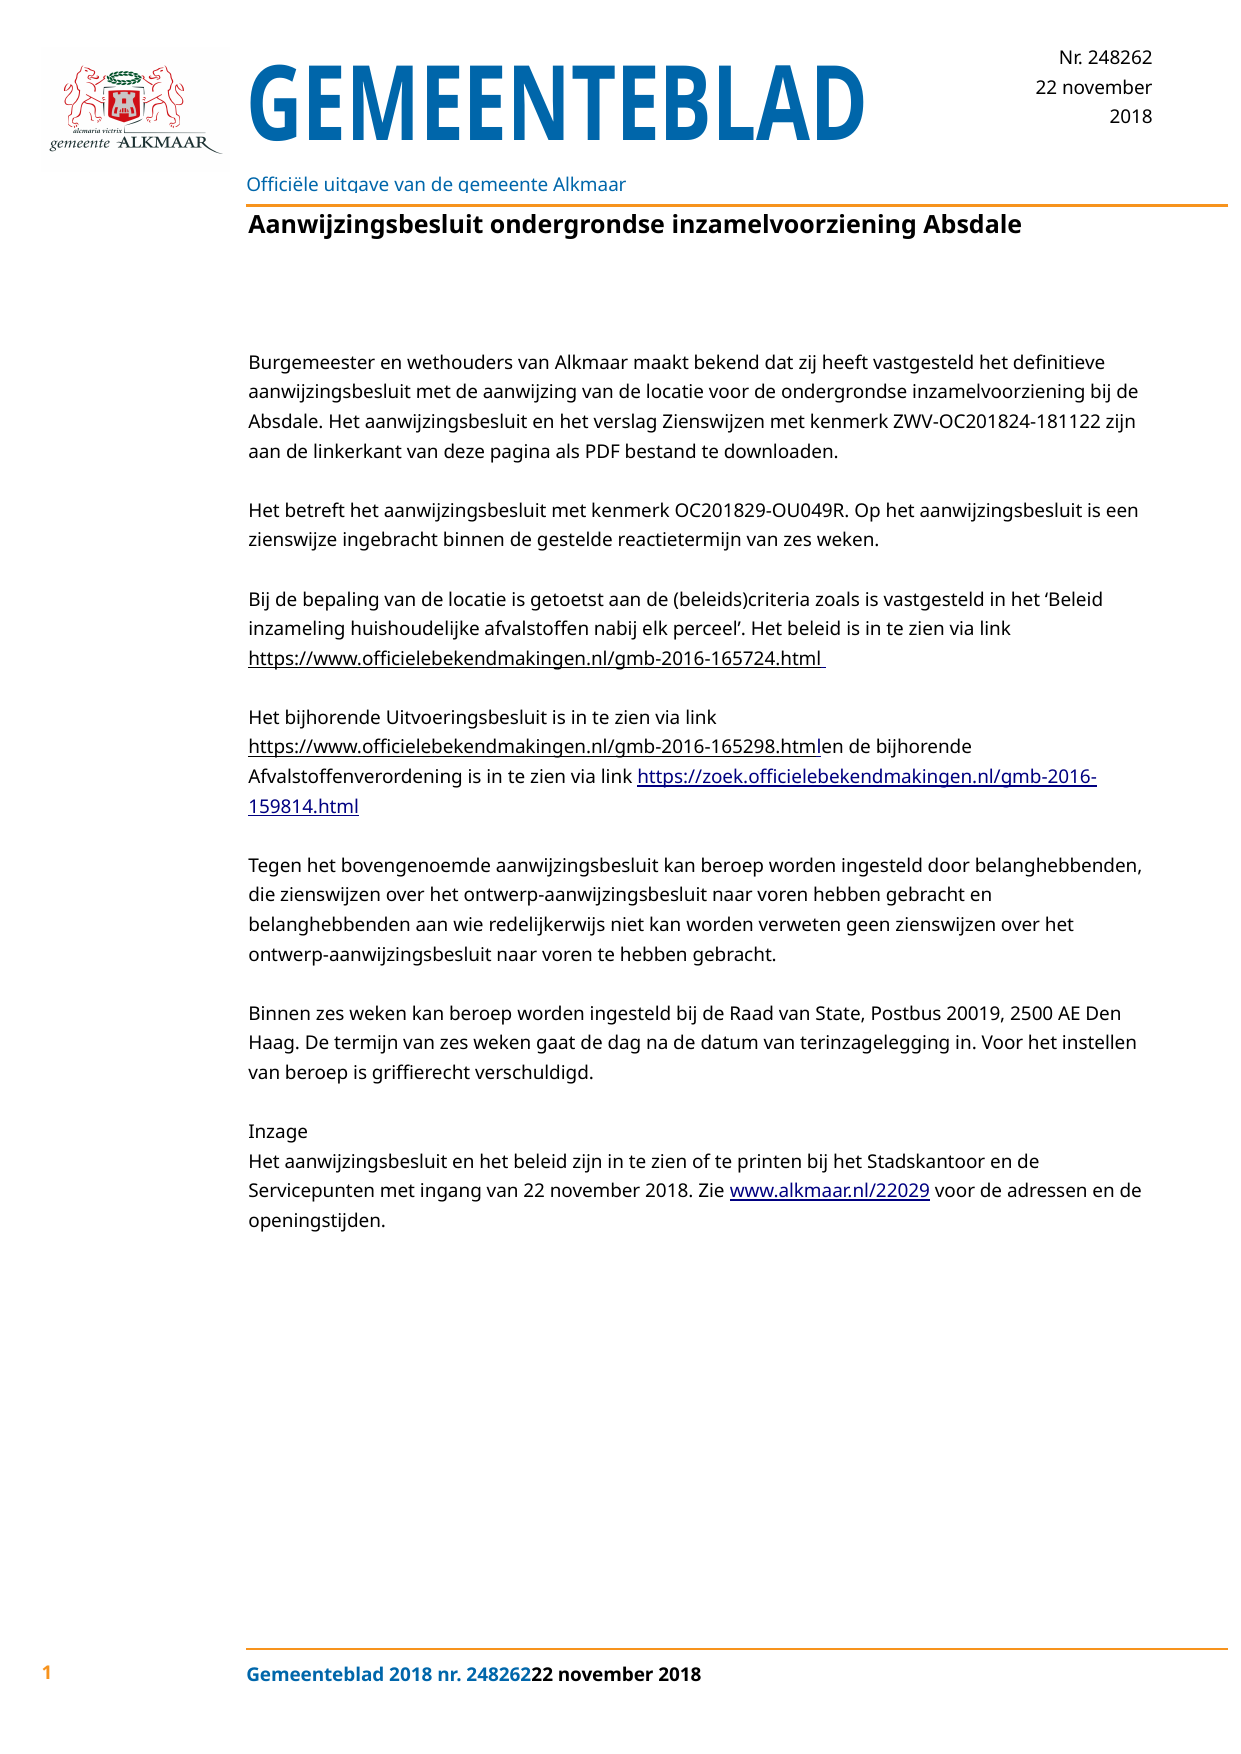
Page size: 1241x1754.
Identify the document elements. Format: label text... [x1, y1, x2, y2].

text https://www.officielebekendmakingen.nl/gmb-2016-165724.html [248, 645, 1152, 671]
text Het bijhorende Uitvoeringsbesluit is in te zien via link [248, 704, 1152, 730]
text Binnen zes weken kan beroep worden ingesteld bij de Raad van State, Postbus 20019, 2500 AE Den Haag. De termijn van zes weken gaat de dag na de datum van terinzagelegging in. Voor het instellen van beroep is griffierecht verschuldigd. [248, 1000, 1152, 1085]
text Burgemeester en wethouders van Alkmaar maakt bekend dat zij heeft vastgesteld het definitieve aanwijzingsbesluit met de aanwijzing van de locatie voor de ondergrondse inzamelvoorziening bij de Absdale. Het aanwijzingsbesluit en het verslag Zienswijzen met kenmerk ZWV-OC201824-181122 zijn aan de linkerkant van deze pagina als PDF bestand te downloaden. [248, 349, 1152, 464]
text Aanwijzingsbesluit ondergrondse inzamelvoorziening Absdale [248, 207, 1152, 241]
text Bij de bepaling van de locatie is getoetst aan de (beleids)criteria zoals is vastgesteld in het ‘Beleid inzameling huishoudelijke afvalstoffen nabij elk perceel’. Het beleid is in te zien via link [248, 586, 1152, 641]
text Het betreft het aanwijzingsbesluit met kenmerk OC201829-OU049R. Op het aanwijzingsbesluit is een zienswijze ingebracht binnen de gestelde reactietermijn van zes weken. [248, 497, 1152, 552]
text Inzage [248, 1118, 1152, 1144]
text https://www.officielebekendmakingen.nl/gmb-2016-165298.htmlen de bijhorende Afvalstoffenverordening is in te zien via link https://zoek.officielebekendmakingen.nl/gmb-2016-159814.html [248, 734, 1152, 819]
text Tegen het bovengenoemde aanwijzingsbesluit kan beroep worden ingesteld door belanghebbenden, die zienswijzen over het ontwerp-aanwijzingsbesluit naar voren hebben gebracht en belanghebbenden aan wie redelijkerwijs niet kan worden verweten geen zienswijzen over het ontwerp-aanwijzingsbesluit naar voren te hebben gebracht. [248, 852, 1152, 967]
picture [41, 47, 231, 172]
text Het aanwijzingsbesluit en het beleid zijn in te zien of te printen bij het Stadskantoor en de Servicepunten met ingang van 22 november 2018. Zie www.alkmaar.nl/22029 voor de adressen en de openingstijden. [248, 1148, 1152, 1233]
